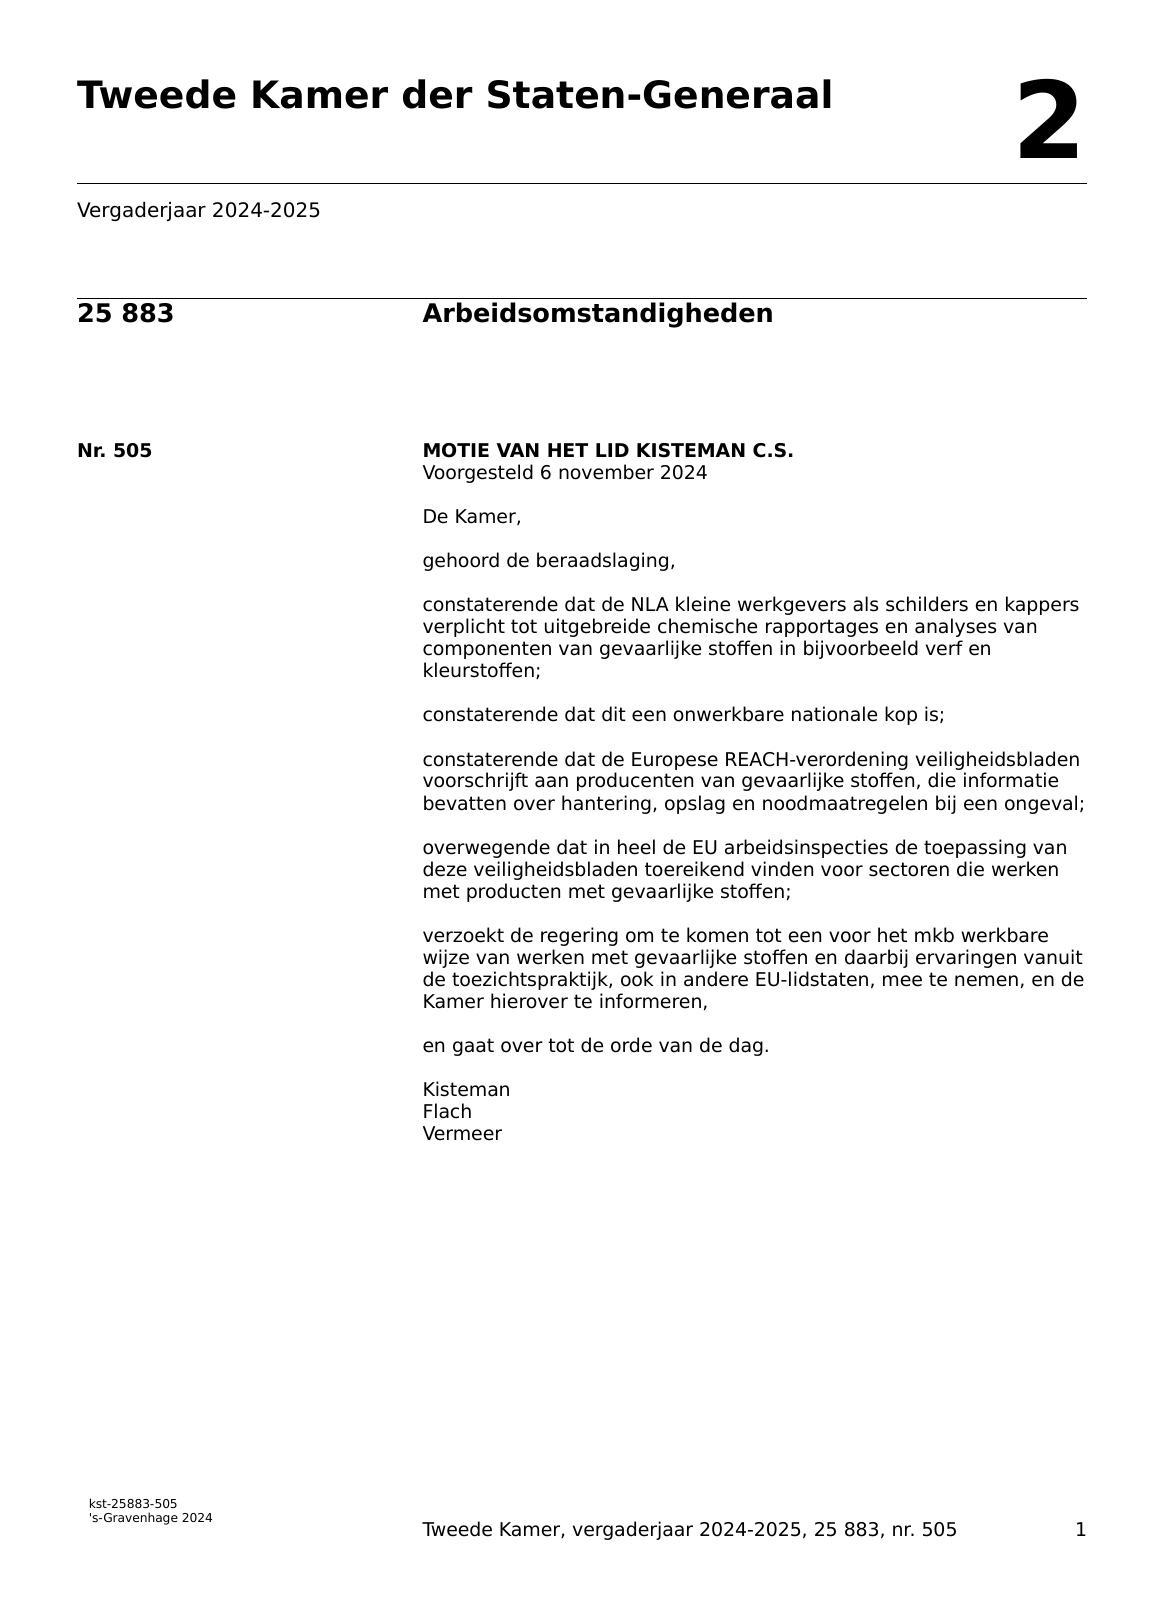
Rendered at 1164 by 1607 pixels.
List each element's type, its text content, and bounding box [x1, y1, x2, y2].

text kst-25883-505 [88, 1497, 323, 1511]
table_header Tweede Kamer der Staten-Generaal [77, 59, 886, 183]
text De Kamer, [422, 506, 1087, 528]
table_cell Vergaderjaar 2024-2025 [77, 184, 1087, 298]
text en gaat over tot de orde van de dag. [422, 1035, 1087, 1057]
subtitle Nr. 505 MOTIE VAN HET LID KISTEMAN C.S. [77, 440, 1087, 462]
text Vermeer [422, 1123, 1087, 1145]
text gehoord de beraadslaging, [422, 550, 1087, 572]
text constaterende dat de Europese REACH-verordening veiligheidsbladen voorschrijft aan producenten van gevaarlijke stoffen, die informatie bevatten over hantering, opslag en noodmaatregelen bij een ongeval; [422, 748, 1087, 814]
subtitle 25 883 Arbeidsomstandigheden [77, 299, 1087, 329]
table_header 2 [886, 59, 1087, 183]
text constaterende dat dit een onwerkbare nationale kop is; [422, 704, 1087, 726]
text 's-Gravenhage 2024 [88, 1511, 323, 1525]
text overwegende dat in heel de EU arbeidsinspecties de toepassing van deze veiligheidsbladen toereikend vinden voor sectoren die werken met producten met gevaarlijke stoffen; [422, 837, 1087, 902]
text Voorgesteld 6 november 2024 [422, 462, 1087, 484]
text Kisteman [422, 1079, 1087, 1101]
text verzoekt de regering om te komen tot een voor het mkb werkbare wijze van werken met gevaarlijke stoffen en daarbij ervaringen vanuit de toezichtspraktijk, ook in andere EU-lidstaten, mee te nemen, en de Kamer hierover te informeren, [422, 925, 1087, 1013]
text constaterende dat de NLA kleine werkgevers als schilders en kappers verplicht tot uitgebreide chemische rapportages en analyses van componenten van gevaarlijke stoffen in bijvoorbeeld verf en kleurstoffen; [422, 594, 1087, 682]
text Flach [422, 1101, 1087, 1123]
